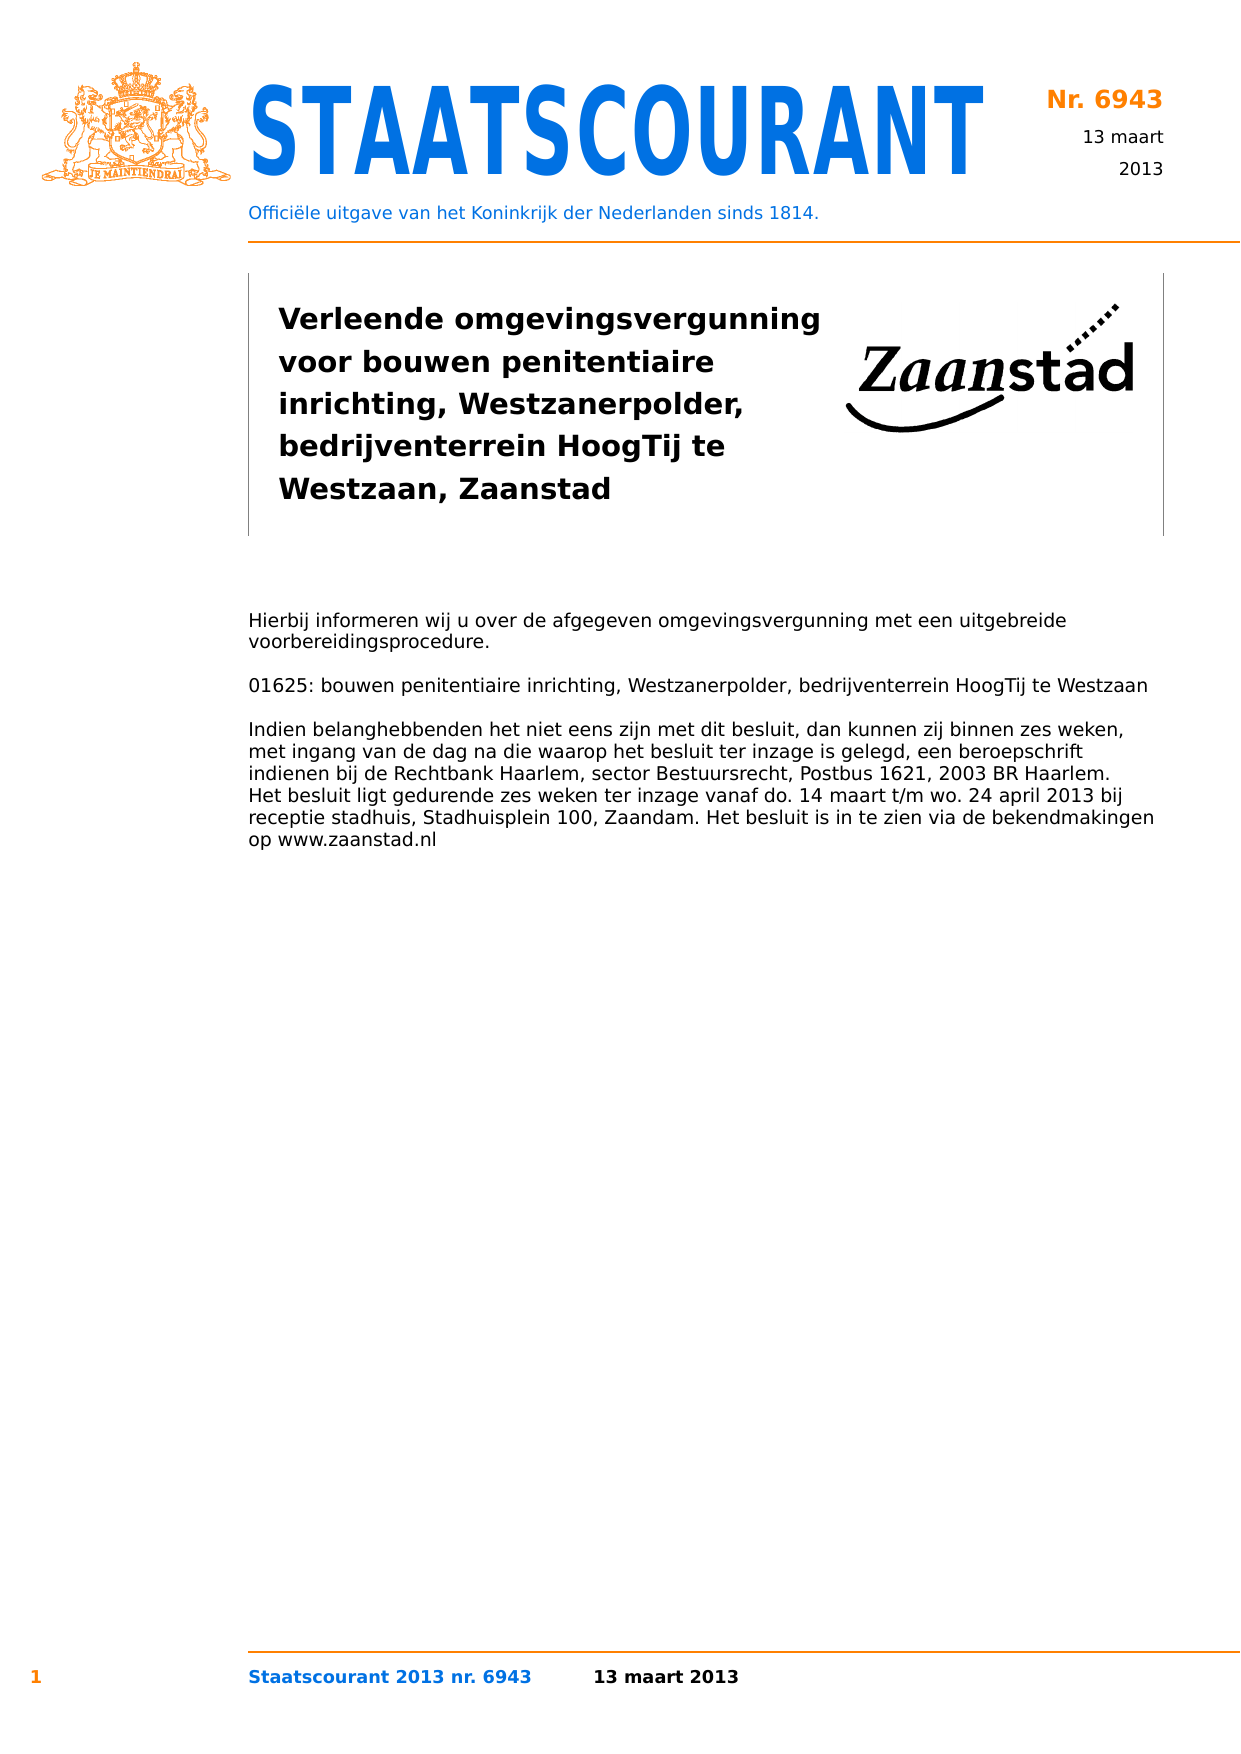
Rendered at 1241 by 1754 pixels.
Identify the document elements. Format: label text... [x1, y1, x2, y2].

table_cell 2013 [998, 153, 1240, 203]
picture [41, 62, 231, 186]
picture [844, 302, 1134, 433]
table_header Nr. 6943 [998, 62, 1240, 121]
text Hierbij informeren wij u over de afgegeven omgevingsvergunning met een uitgebreide voorbereidingsprocedure. [248, 609, 1163, 653]
table_header STAATSCOURANT [248, 62, 998, 203]
table_cell 13 maart [998, 121, 1240, 153]
text Het besluit ligt gedurende zes weken ter inzage vanaf do. 14 maart t/m wo. 24 april 2013 bij receptie stadhuis, Stadhuisplein 100, Zaandam. Het besluit is in te zien via de bekendmakingen op www.zaanstad.nl [248, 785, 1163, 851]
table_cell Officiële uitgave van het Koninkrijk der Nederlanden sinds 1814. [248, 203, 1240, 241]
text Indien belanghebbenden het niet eens zijn met dit besluit, dan kunnen zij binnen zes weken, met ingang van de dag na die waarop het besluit ter inzage is gelegd, een beroepschrift indienen bij de Rechtbank Haarlem, sector Bestuursrecht, Postbus 1621, 2003 BR Haarlem. [248, 719, 1163, 785]
subtitle Verleende omgevingsvergunning voor bouwen penitentiaire inrichting, Westzanerpolder, bedrijventerrein HoogTij te Westzaan, Zaanstad [249, 273, 1163, 536]
text 01625: bouwen penitentiaire inrichting, Westzanerpolder, bedrijventerrein HoogTij te Westzaan [248, 675, 1163, 697]
table_header [25, 62, 248, 241]
